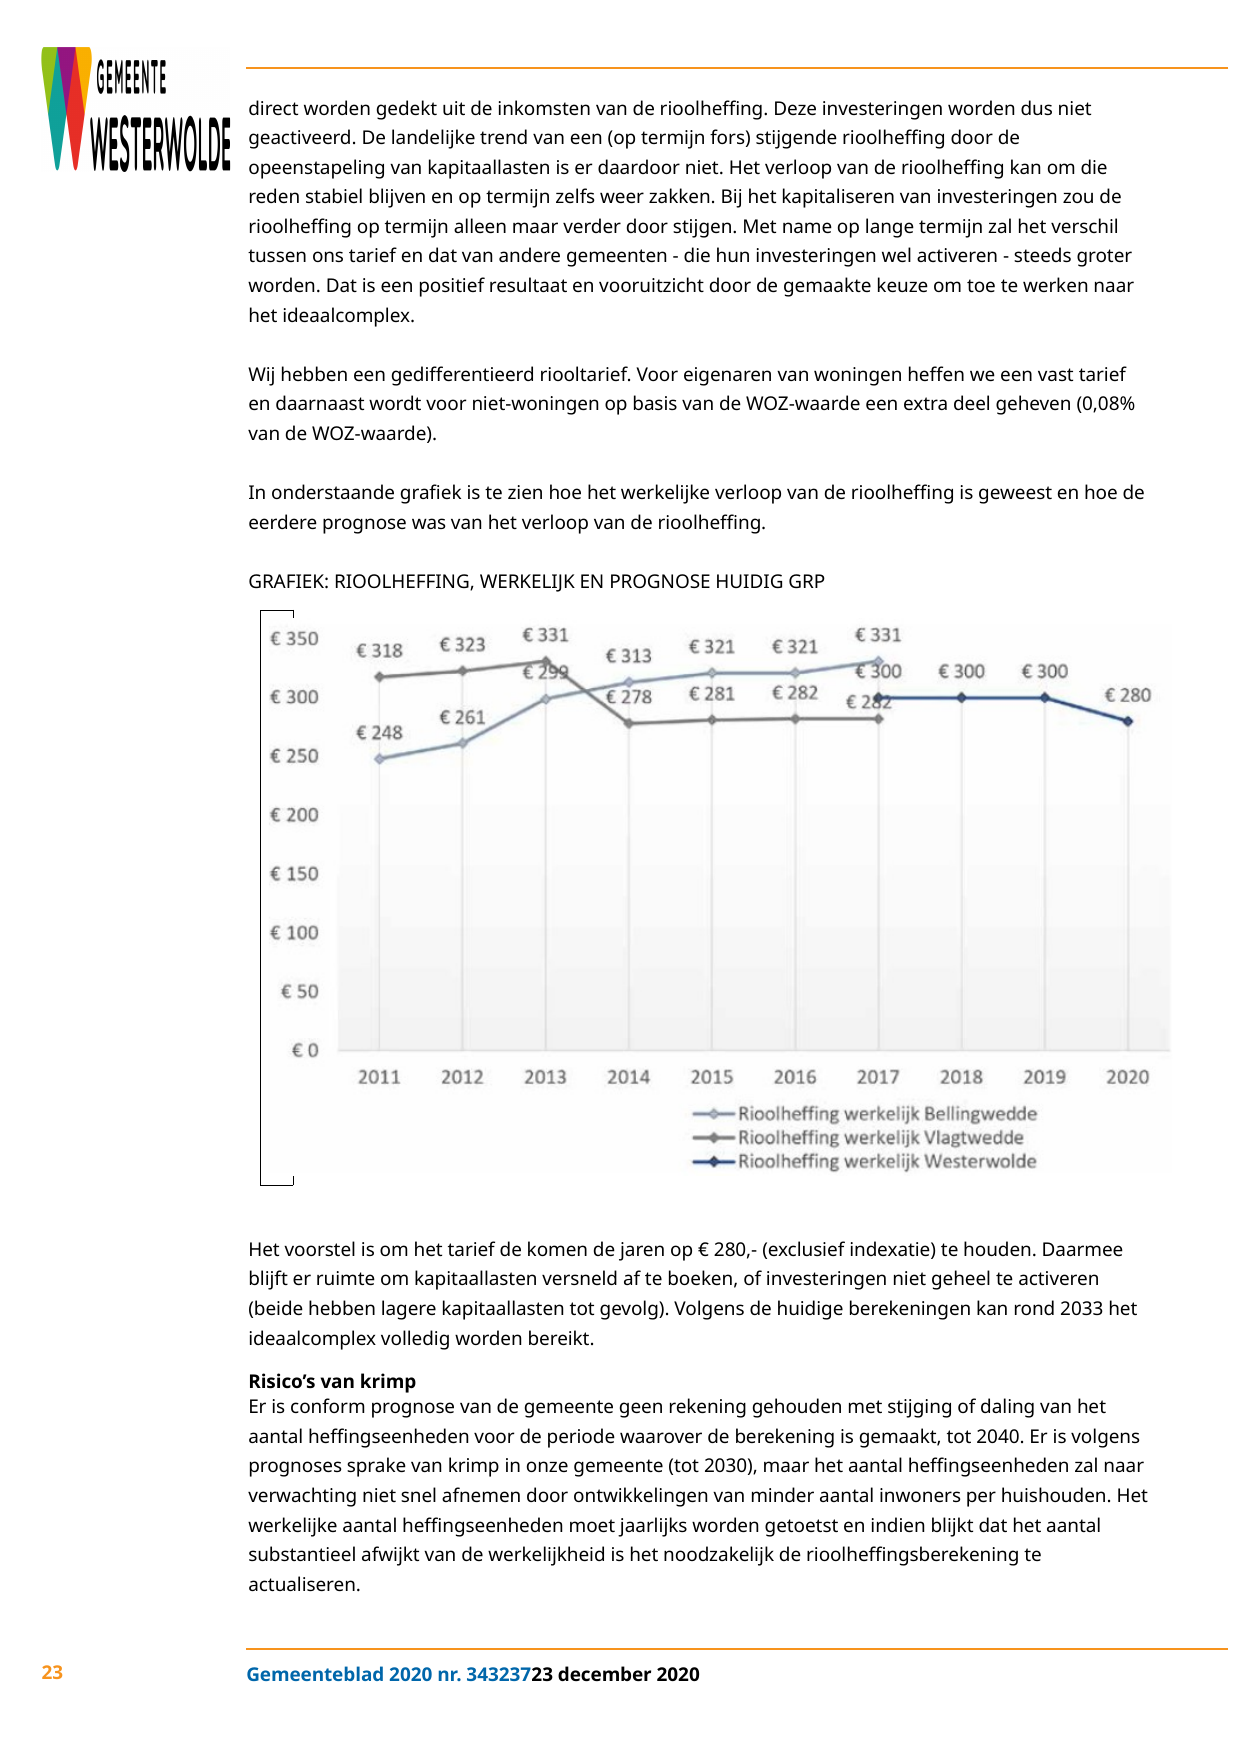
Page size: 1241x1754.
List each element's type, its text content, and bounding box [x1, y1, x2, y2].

text direct worden gedekt uit de inkomsten van de rioolheffing. Deze investeringen worden dus niet geactiveerd. De landelijke trend van een (op termijn fors) stijgende rioolheffing door de opeenstapeling van kapitaallasten is er daardoor niet. Het verloop van de rioolheffing kan om die reden stabiel blijven en op termijn zelfs weer zakken. Bij het kapitaliseren van investeringen zou de rioolheffing op termijn alleen maar verder door stijgen. Met name op lange termijn zal het verschil tussen ons tarief en dat van andere gemeenten - die hun investeringen wel activeren - steeds groter worden. Dat is een positief resultaat en vooruitzicht door de gemaakte keuze om toe te werken naar het ideaalcomplex. [248, 95, 1152, 328]
picture [268, 618, 1173, 1176]
text Het voorstel is om het tarief de komen de jaren op € 280,- (exclusief indexatie) te houden. Daarmee blijft er ruimte om kapitaallasten versneld af te boeken, of investeringen niet geheel te activeren (beide hebben lagere kapitaallasten tot gevolg). Volgens de huidige berekeningen kan rond 2033 het ideaalcomplex volledig worden bereikt. [248, 1236, 1152, 1350]
text Risico’s van krimp [248, 1368, 1152, 1393]
text GRAFIEK: RIOOLHEFFING, WERKELIJK EN PROGNOSE HUIDIG GRP [248, 568, 1152, 594]
text In onderstaande grafiek is te zien hoe het werkelijke verloop van de rioolheffing is geweest en hoe de eerdere prognose was van het verloop van de rioolheffing. [248, 479, 1152, 535]
text Er is conform prognose van de gemeente geen rekening gehouden met stijging of daling van het aantal heffingseenheden voor de periode waarover de berekening is gemaakt, tot 2040. Er is volgens prognoses sprake van krimp in onze gemeente (tot 2030), maar het aantal heffingseenheden zal naar verwachting niet snel afnemen door ontwikkelingen van minder aantal inwoners per huishouden. Het werkelijke aantal heffingseenheden moet jaarlijks worden getoetst en indien blijkt dat het aantal substantieel afwijkt van de werkelijkheid is het noodzakelijk de rioolheffingsberekening te actualiseren. [248, 1393, 1152, 1597]
picture [41, 47, 231, 172]
text Wij hebben een gedifferentieerd riooltarief. Voor eigenaren van woningen heffen we een vast tarief en daarnaast wordt voor niet-woningen op basis van de WOZ-waarde een extra deel geheven (0,08% van de WOZ-waarde). [248, 361, 1152, 446]
